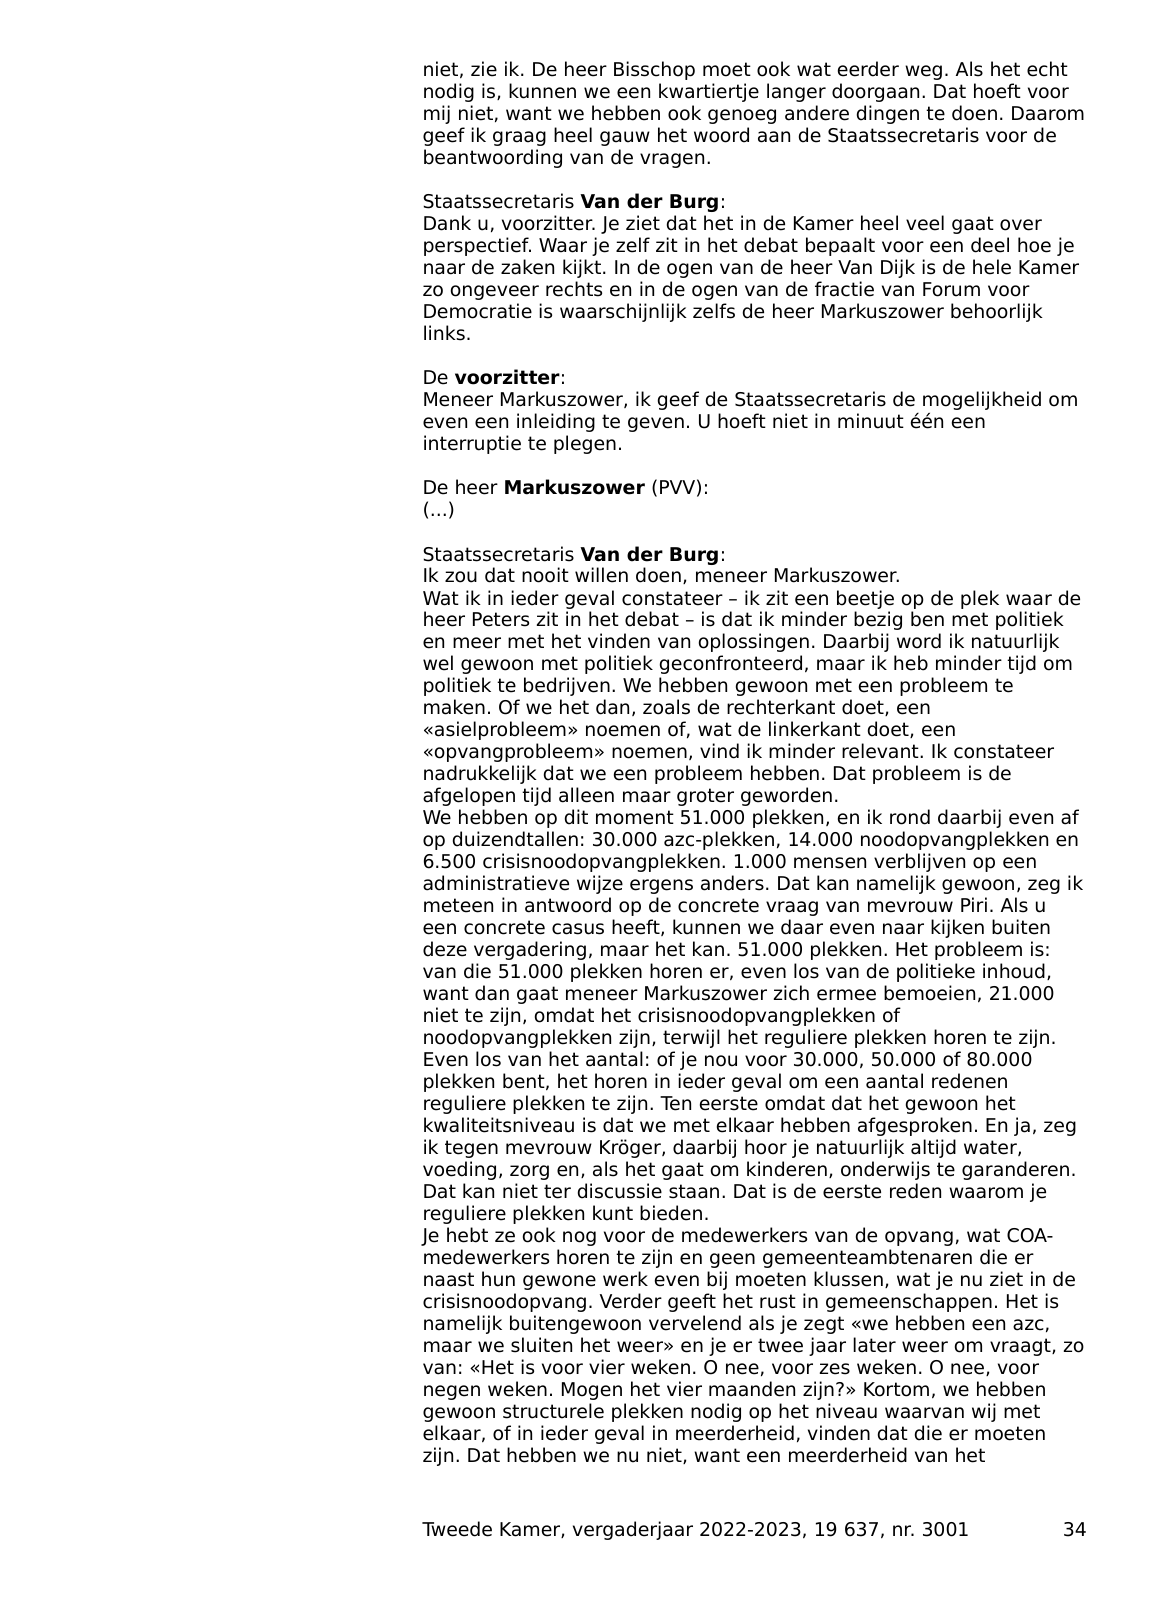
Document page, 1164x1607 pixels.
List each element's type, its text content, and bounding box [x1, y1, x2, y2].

text (...) [422, 499, 1087, 521]
text Dank u, voorzitter. Je ziet dat het in de Kamer heel veel gaat over perspectief. Waar je zelf zit in het debat bepaalt voor een deel hoe je naar de zaken kijkt. In de ogen van de heer Van Dijk is de hele Kamer zo ongeveer rechts en in de ogen van de fractie van Forum voor Democratie is waarschijnlijk zelfs de heer Markuszower behoorlijk links. [422, 213, 1087, 345]
text Meneer Markuszower, ik geef de Staatssecretaris de mogelijkheid om even een inleiding te geven. U hoeft niet in minuut één een interruptie te plegen. [422, 389, 1087, 455]
text Staatssecretaris Van der Burg: [422, 191, 1087, 213]
text Je hebt ze ook nog voor de medewerkers van de opvang, wat COA-medewerkers horen te zijn en geen gemeenteambtenaren die er naast hun gewone werk even bij moeten klussen, wat je nu ziet in de crisisnoodopvang. Verder geeft het rust in gemeenschappen. Het is namelijk buitengewoon vervelend als je zegt «we hebben een azc, maar we sluiten het weer» en je er twee jaar later weer om vraagt, zo van: «Het is voor vier weken. O nee, voor zes weken. O nee, voor negen weken. Mogen het vier maanden zijn?» Kortom, we hebben gewoon structurele plekken nodig op het niveau waarvan wij met elkaar, of in ieder geval in meerderheid, vinden dat die er moeten zijn. Dat hebben we nu niet, want een meerderheid van het [422, 1225, 1087, 1467]
text De heer Markuszower (PVV): [422, 477, 1087, 499]
text niet, zie ik. De heer Bisschop moet ook wat eerder weg. Als het echt nodig is, kunnen we een kwartiertje langer doorgaan. Dat hoeft voor mij niet, want we hebben ook genoeg andere dingen te doen. Daarom geef ik graag heel gauw het woord aan de Staatssecretaris voor de beantwoording van de vragen. [422, 59, 1087, 169]
text Staatssecretaris Van der Burg: [422, 543, 1087, 565]
text Wat ik in ieder geval constateer – ik zit een beetje op de plek waar de heer Peters zit in het debat – is dat ik minder bezig ben met politiek en meer met het vinden van oplossingen. Daarbij word ik natuurlijk wel gewoon met politiek geconfronteerd, maar ik heb minder tijd om politiek te bedrijven. We hebben gewoon met een probleem te maken. Of we het dan, zoals de rechterkant doet, een «asielprobleem» noemen of, wat de linkerkant doet, een «opvangprobleem» noemen, vind ik minder relevant. Ik constateer nadrukkelijk dat we een probleem hebben. Dat probleem is de afgelopen tijd alleen maar groter geworden. [422, 587, 1087, 807]
text We hebben op dit moment 51.000 plekken, en ik rond daarbij even af op duizendtallen: 30.000 azc-plekken, 14.000 noodopvangplekken en 6.500 crisisnoodopvangplekken. 1.000 mensen verblijven op een administratieve wijze ergens anders. Dat kan namelijk gewoon, zeg ik meteen in antwoord op de concrete vraag van mevrouw Piri. Als u een concrete casus heeft, kunnen we daar even naar kijken buiten deze vergadering, maar het kan. 51.000 plekken. Het probleem is: van die 51.000 plekken horen er, even los van de politieke inhoud, want dan gaat meneer Markuszower zich ermee bemoeien, 21.000 niet te zijn, omdat het crisisnoodopvangplekken of noodopvangplekken zijn, terwijl het reguliere plekken horen te zijn. Even los van het aantal: of je nou voor 30.000, 50.000 of 80.000 plekken bent, het horen in ieder geval om een aantal redenen reguliere plekken te zijn. Ten eerste omdat dat het gewoon het kwaliteitsniveau is dat we met elkaar hebben afgesproken. En ja, zeg ik tegen mevrouw Kröger, daarbij hoor je natuurlijk altijd water, voeding, zorg en, als het gaat om kinderen, onderwijs te garanderen. Dat kan niet ter discussie staan. Dat is de eerste reden waarom je reguliere plekken kunt bieden. [422, 807, 1087, 1225]
text De voorzitter: [422, 367, 1087, 389]
text Ik zou dat nooit willen doen, meneer Markuszower. [422, 565, 1087, 587]
